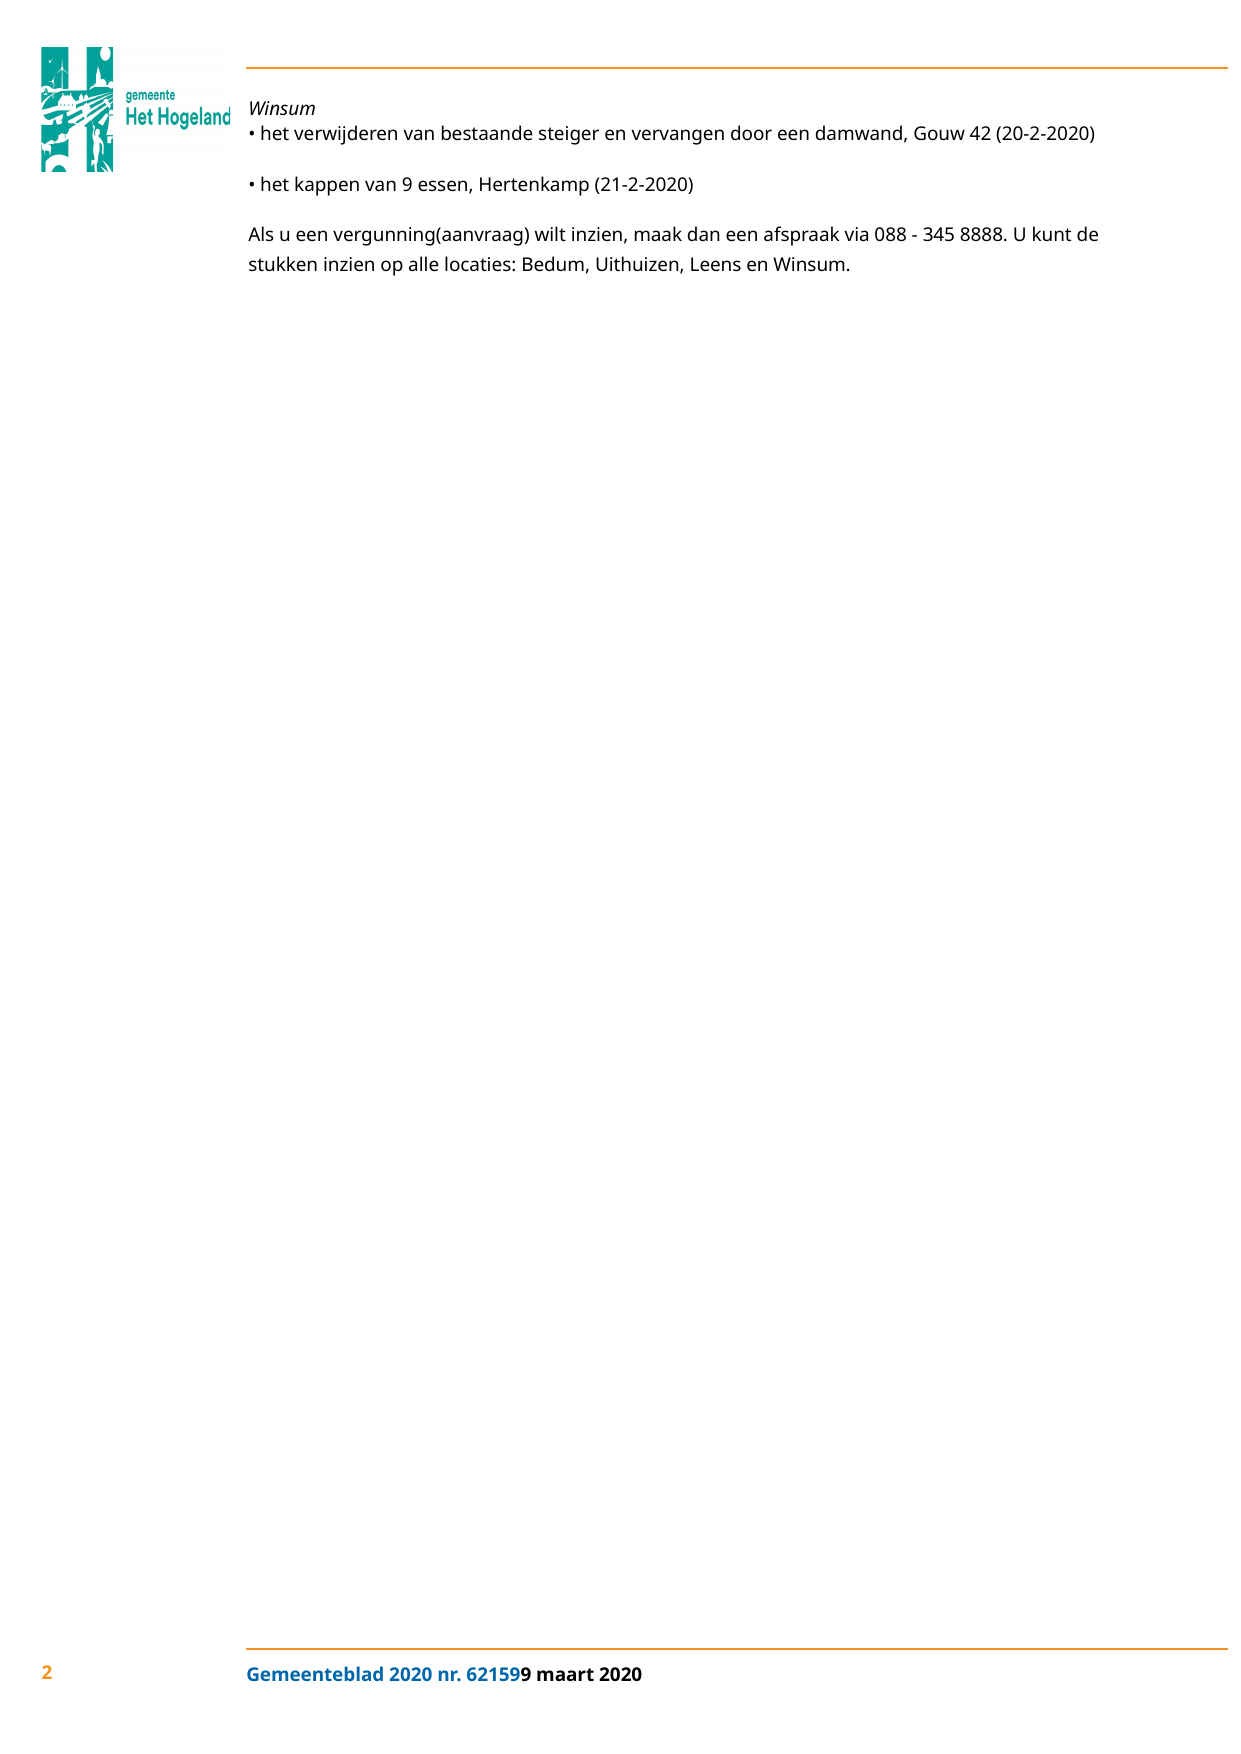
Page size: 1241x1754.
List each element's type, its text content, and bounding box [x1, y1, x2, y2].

text Als u een vergunning(aanvraag) wilt inzien, maak dan een afspraak via 088 - 345 8888. U kunt de stukken inzien op alle locaties: Bedum, Uithuizen, Leens en Winsum. [248, 221, 1152, 277]
text • het kappen van 9 essen, Hertenkamp (21-2-2020) [248, 171, 1152, 197]
picture [41, 47, 231, 172]
text Winsum [248, 95, 1152, 121]
text • het verwijderen van bestaande steiger en vervangen door een damwand, Gouw 42 (20-2-2020) [248, 121, 1152, 146]
